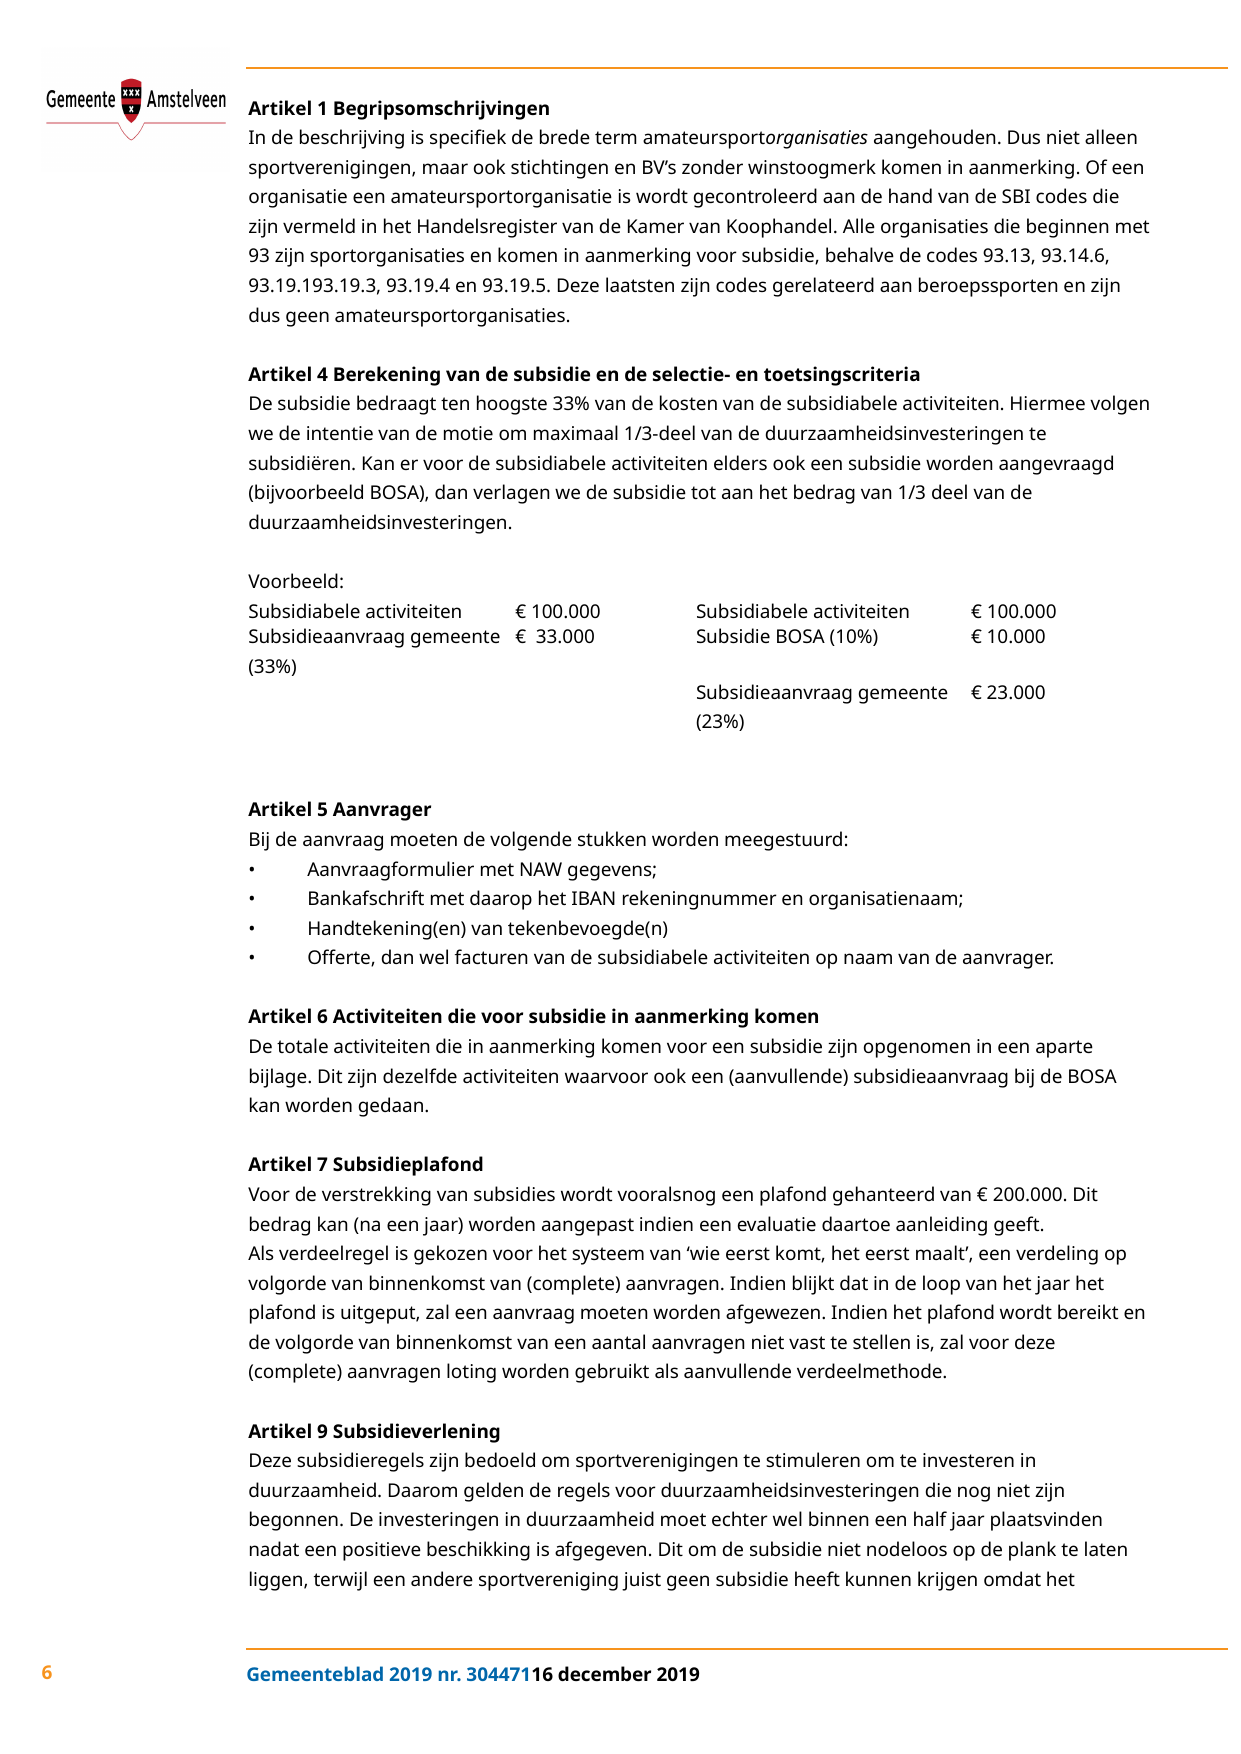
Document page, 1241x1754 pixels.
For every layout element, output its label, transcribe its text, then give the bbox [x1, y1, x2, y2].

table_cell € 23.000 [971, 679, 1152, 734]
text Artikel 6 Activiteiten die voor subsidie in aanmerking komen [248, 1004, 1152, 1029]
text Artikel 7 Subsidieplafond [248, 1152, 1152, 1177]
text Artikel 5 Aanvrager [248, 797, 1152, 822]
table_cell [515, 679, 696, 734]
text Artikel 4 Berekening van de subsidie en de selectie- en toetsingscriteria [248, 361, 1152, 387]
table_cell € 10.000 [971, 624, 1152, 679]
text Bij de aanvraag moeten de volgende stukken worden meegestuurd: [248, 826, 1152, 852]
table_cell [248, 679, 515, 734]
text Voor de verstrekking van subsidies wordt vooralsnog een plafond gehanteerd van € 200.000. Dit bedrag kan (na een jaar) worden aangepast indien een evaluatie daartoe aanleiding geeft. [248, 1181, 1152, 1236]
text Als verdeelregel is gekozen voor het systeem van ‘wie eerst komt, het eerst maalt’, een verdeling op volgorde van binnenkomst van (complete) aanvragen. Indien blijkt dat in de loop van het jaar het plafond is uitgeput, zal een aanvraag moeten worden afgewezen. Indien het plafond wordt bereikt en de volgorde van binnenkomst van een aantal aanvragen niet vast te stellen is, zal voor deze (complete) aanvragen loting worden gebruikt als aanvullende verdeelmethode. [248, 1240, 1152, 1384]
list Handtekening(en) van tekenbevoegde(n) [248, 915, 1152, 941]
table_cell Subsidie BOSA (10%) [696, 624, 971, 679]
table_header Subsidiabele activiteiten [696, 598, 971, 623]
text Deze subsidieregels zijn bedoeld om sportverenigingen te stimuleren om te investeren in duurzaamheid. Daarom gelden de regels voor duurzaamheidsinvesteringen die nog niet zijn begonnen. De investeringen in duurzaamheid moet echter wel binnen een half jaar plaatsvinden nadat een positieve beschikking is afgegeven. Dit om de subsidie niet nodeloos op de plank te laten liggen, terwijl een andere sportvereniging juist geen subsidie heeft kunnen krijgen omdat het [248, 1447, 1152, 1591]
text Voorbeeld: [248, 568, 1152, 594]
table_cell Subsidieaanvraag gemeente (33%) [248, 624, 515, 679]
list Offerte, dan wel facturen van de subsidiabele activiteiten op naam van de aanvrager. [248, 944, 1152, 970]
text Artikel 1 Begripsomschrijvingen [248, 95, 1152, 121]
list Aanvraagformulier met NAW gegevens; [248, 856, 1152, 881]
table_cell Subsidieaanvraag gemeente (23%) [696, 679, 971, 734]
picture [41, 47, 231, 172]
list Bankafschrift met daarop het IBAN rekeningnummer en organisatienaam; [248, 885, 1152, 911]
table_header € 100.000 [971, 598, 1152, 623]
table_cell € 33.000 [515, 624, 696, 679]
table_header Subsidiabele activiteiten [248, 598, 515, 623]
text Artikel 9 Subsidieverlening [248, 1418, 1152, 1443]
table_header € 100.000 [515, 598, 696, 623]
text In de beschrijving is specifiek de brede term amateursportorganisaties aangehouden. Dus niet alleen sportverenigingen, maar ook stichtingen en BV’s zonder winstoogmerk komen in aanmerking. Of een organisatie een amateursportorganisatie is wordt gecontroleerd aan de hand van de SBI codes die zijn vermeld in het Handelsregister van de Kamer van Koophandel. Alle organisaties die beginnen met 93 zijn sportorganisaties en komen in aanmerking voor subsidie, behalve de codes 93.13, 93.14.6, 93.19.193.19.3, 93.19.4 en 93.19.5. Deze laatsten zijn codes gerelateerd aan beroepssporten en zijn dus geen amateursportorganisaties. [248, 124, 1152, 328]
text De subsidie bedraagt ten hoogste 33% van de kosten van de subsidiabele activiteiten. Hiermee volgen we de intentie van de motie om maximaal 1/3-deel van de duurzaamheidsinvesteringen te subsidiëren. Kan er voor de subsidiabele activiteiten elders ook een subsidie worden aangevraagd (bijvoorbeeld BOSA), dan verlagen we de subsidie tot aan het bedrag van 1/3 deel van de duurzaamheidsinvesteringen. [248, 391, 1152, 535]
text De totale activiteiten die in aanmerking komen voor een subsidie zijn opgenomen in een aparte bijlage. Dit zijn dezelfde activiteiten waarvoor ook een (aanvullende) subsidieaanvraag bij de BOSA kan worden gedaan. [248, 1033, 1152, 1118]
